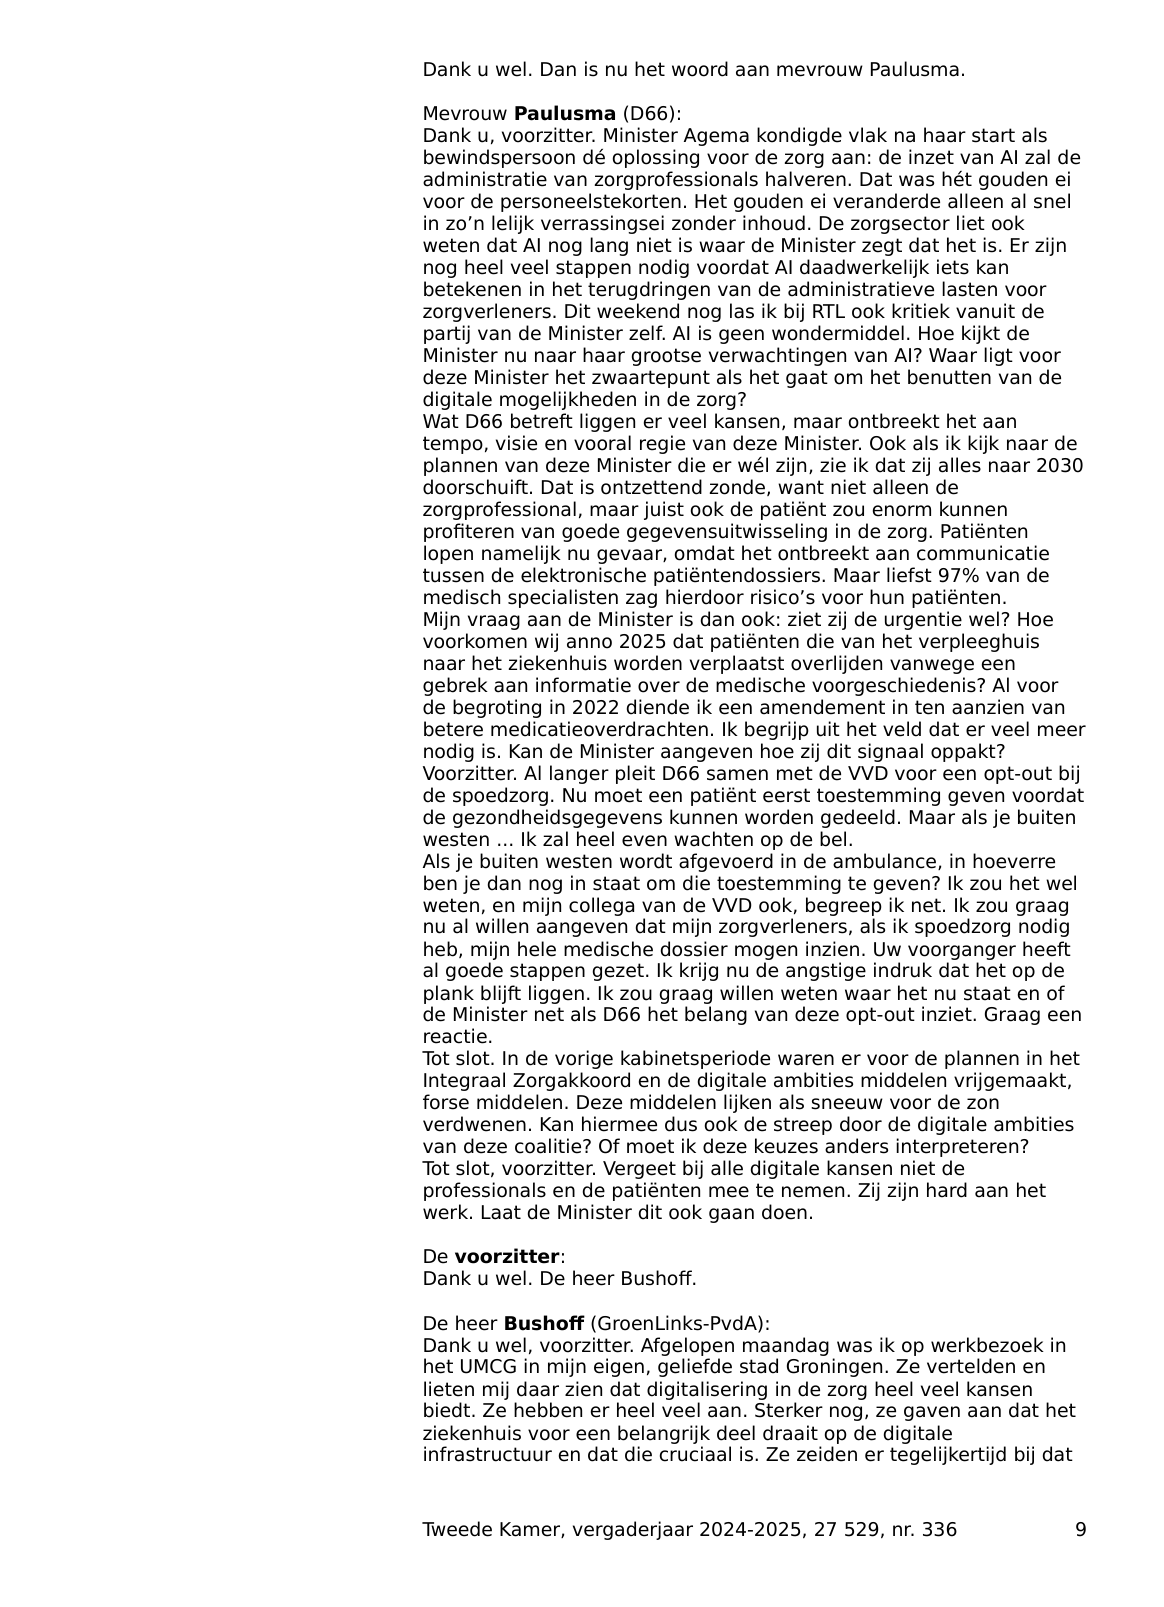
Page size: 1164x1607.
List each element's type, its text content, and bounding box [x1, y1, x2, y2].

text Wat D66 betreft liggen er veel kansen, maar ontbreekt het aan tempo, visie en vooral regie van deze Minister. Ook als ik kijk naar de plannen van deze Minister die er wél zijn, zie ik dat zij alles naar 2030 doorschuift. Dat is ontzettend zonde, want niet alleen de zorgprofessional, maar juist ook de patiënt zou enorm kunnen profiteren van goede gegevensuitwisseling in de zorg. Patiënten lopen namelijk nu gevaar, omdat het ontbreekt aan communicatie tussen de elektronische patiëntendossiers. Maar liefst 97% van de medisch specialisten zag hierdoor risico’s voor hun patiënten. [422, 411, 1087, 609]
text Dank u, voorzitter. Minister Agema kondigde vlak na haar start als bewindspersoon dé oplossing voor de zorg aan: de inzet van AI zal de administratie van zorgprofessionals halveren. Dat was hét gouden ei voor de personeelstekorten. Het gouden ei veranderde alleen al snel in zo’n lelijk verrassingsei zonder inhoud. De zorgsector liet ook weten dat AI nog lang niet is waar de Minister zegt dat het is. Er zijn nog heel veel stappen nodig voordat AI daadwerkelijk iets kan betekenen in het terugdringen van de administratieve lasten voor zorgverleners. Dit weekend nog las ik bij RTL ook kritiek vanuit de partij van de Minister zelf. AI is geen wondermiddel. Hoe kijkt de Minister nu naar haar grootse verwachtingen van AI? Waar ligt voor deze Minister het zwaartepunt als het gaat om het benutten van de digitale mogelijkheden in de zorg? [422, 125, 1087, 411]
text Voorzitter. Al langer pleit D66 samen met de VVD voor een opt-out bij de spoedzorg. Nu moet een patiënt eerst toestemming geven voordat de gezondheidsgegevens kunnen worden gedeeld. Maar als je buiten westen ... Ik zal heel even wachten op de bel. [422, 763, 1087, 851]
text Mevrouw Paulusma (D66): [422, 103, 1087, 125]
text Dank u wel, voorzitter. Afgelopen maandag was ik op werkbezoek in het UMCG in mijn eigen, geliefde stad Groningen. Ze vertelden en lieten mij daar zien dat digitalisering in de zorg heel veel kansen biedt. Ze hebben er heel veel aan. Sterker nog, ze gaven aan dat het ziekenhuis voor een belangrijk deel draait op de digitale infrastructuur en dat die cruciaal is. Ze zeiden er tegelijkertijd bij dat [422, 1334, 1087, 1466]
text Dank u wel. De heer Bushoff. [422, 1268, 1087, 1290]
text Dank u wel. Dan is nu het woord aan mevrouw Paulusma. [422, 59, 1087, 81]
text Tot slot. In de vorige kabinetsperiode waren er voor de plannen in het Integraal Zorgakkoord en de digitale ambities middelen vrijgemaakt, forse middelen. Deze middelen lijken als sneeuw voor de zon verdwenen. Kan hiermee dus ook de streep door de digitale ambities van deze coalitie? Of moet ik deze keuzes anders interpreteren? [422, 1048, 1087, 1158]
text Als je buiten westen wordt afgevoerd in de ambulance, in hoeverre ben je dan nog in staat om die toestemming te geven? Ik zou het wel weten, en mijn collega van de VVD ook, begreep ik net. Ik zou graag nu al willen aangeven dat mijn zorgverleners, als ik spoedzorg nodig heb, mijn hele medische dossier mogen inzien. Uw voorganger heeft al goede stappen gezet. Ik krijg nu de angstige indruk dat het op de plank blijft liggen. Ik zou graag willen weten waar het nu staat en of de Minister net als D66 het belang van deze opt-out inziet. Graag een reactie. [422, 851, 1087, 1048]
text Mijn vraag aan de Minister is dan ook: ziet zij de urgentie wel? Hoe voorkomen wij anno 2025 dat patiënten die van het verpleeghuis naar het ziekenhuis worden verplaatst overlijden vanwege een gebrek aan informatie over de medische voorgeschiedenis? Al voor de begroting in 2022 diende ik een amendement in ten aanzien van betere medicatieoverdrachten. Ik begrijp uit het veld dat er veel meer nodig is. Kan de Minister aangeven hoe zij dit signaal oppakt? [422, 609, 1087, 763]
text Tot slot, voorzitter. Vergeet bij alle digitale kansen niet de professionals en de patiënten mee te nemen. Zij zijn hard aan het werk. Laat de Minister dit ook gaan doen. [422, 1158, 1087, 1224]
text De heer Bushoff (GroenLinks-PvdA): [422, 1312, 1087, 1334]
text De voorzitter: [422, 1246, 1087, 1268]
